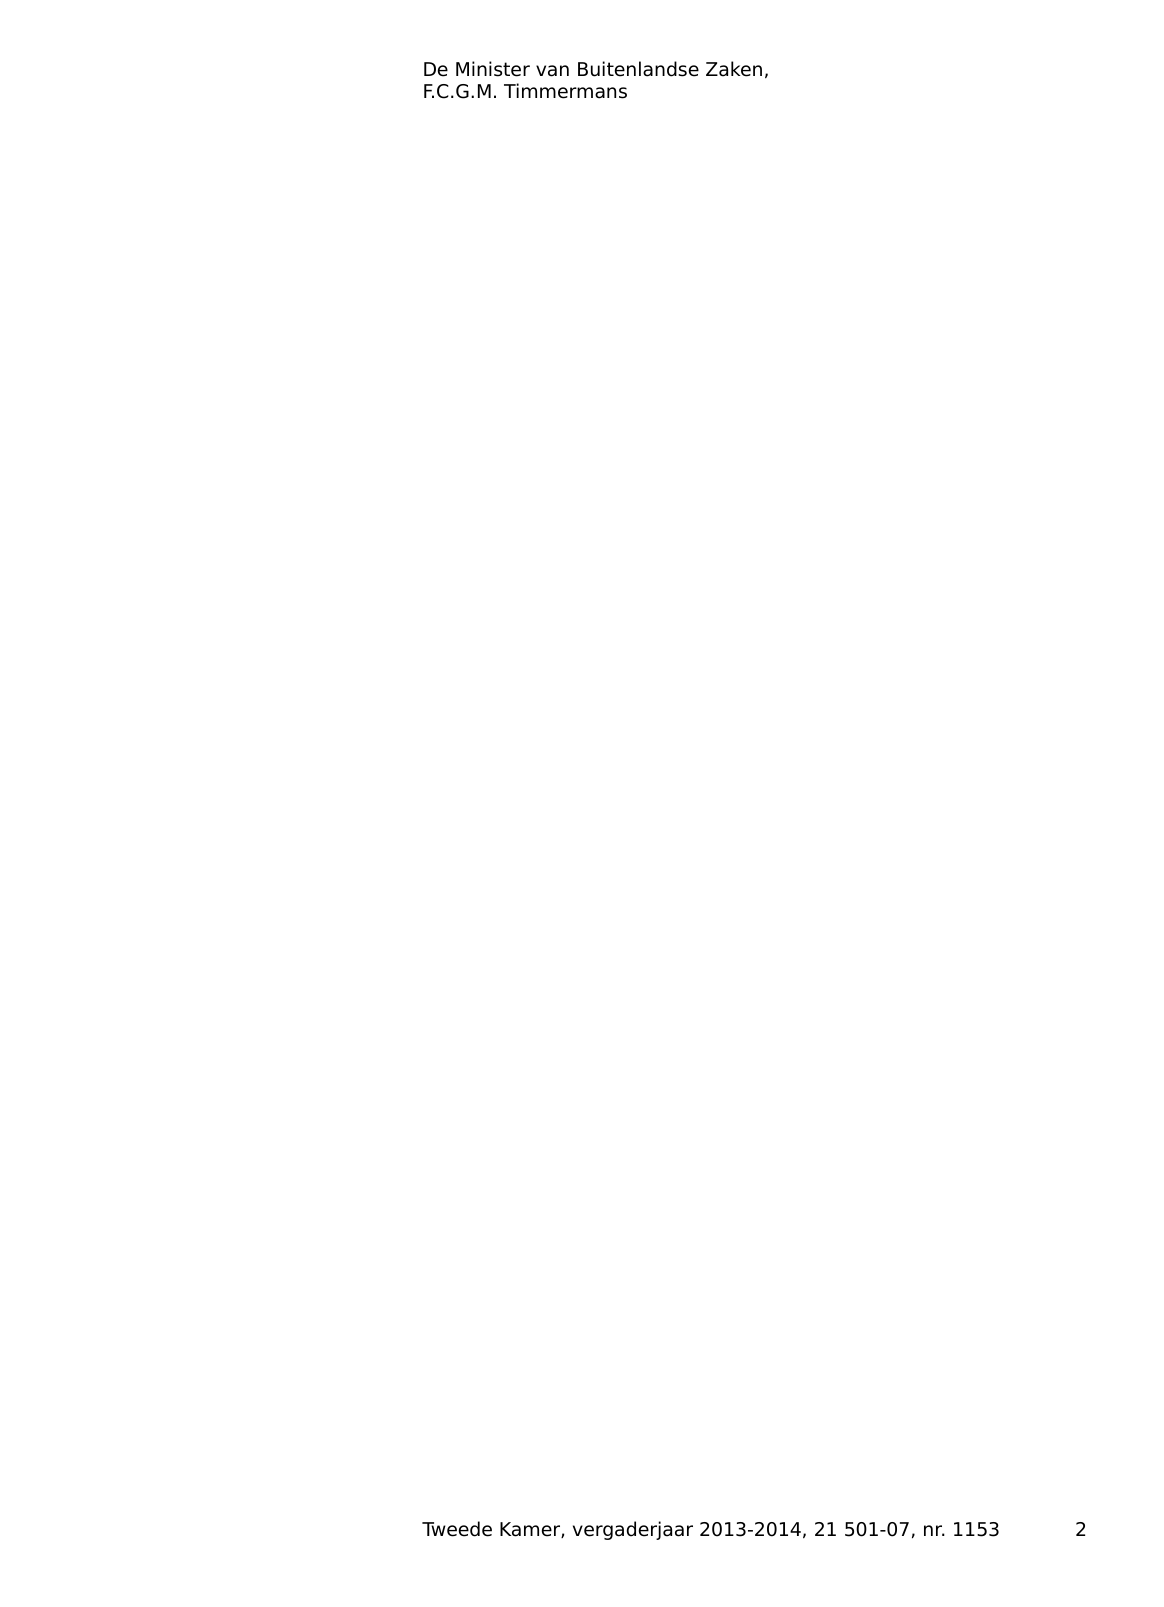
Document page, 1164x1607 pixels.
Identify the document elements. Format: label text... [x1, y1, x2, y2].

text De Minister van Buitenlandse Zaken, F.C.G.M. Timmermans [422, 59, 1087, 103]
